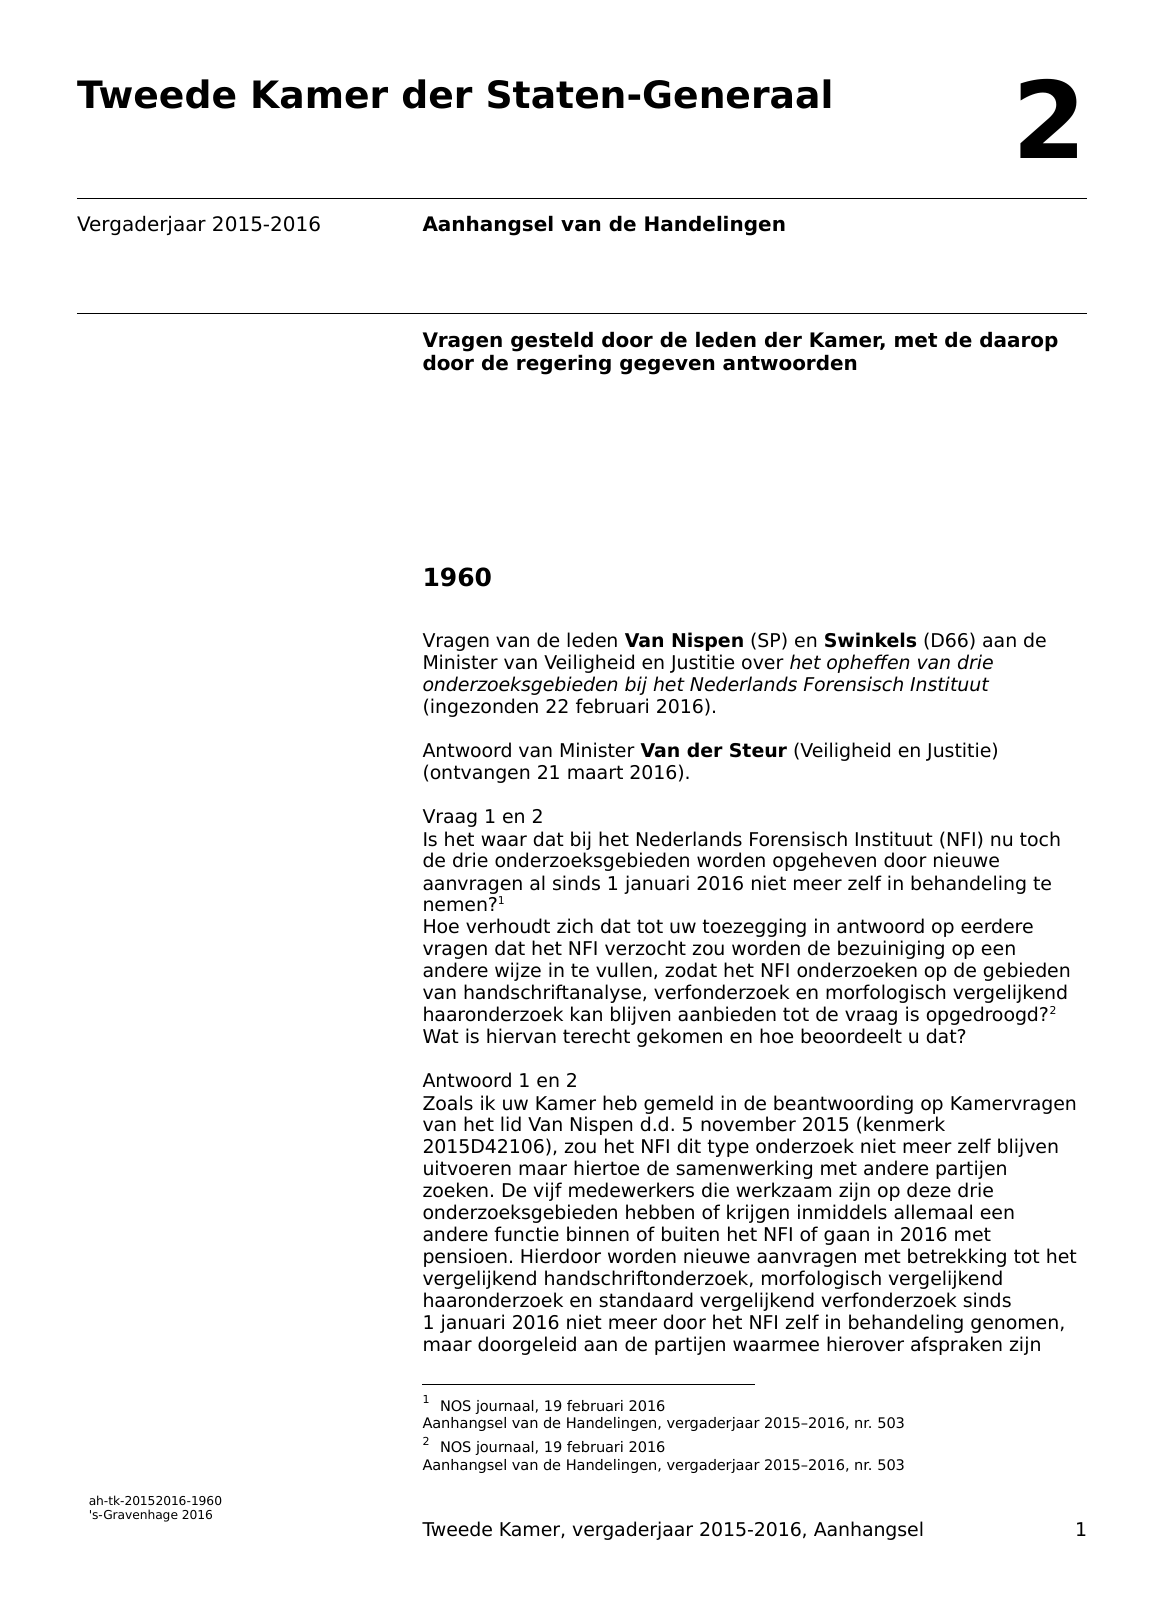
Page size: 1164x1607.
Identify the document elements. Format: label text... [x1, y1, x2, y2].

table_cell Vragen gesteld door de leden der Kamer, met de daarop door de regering gegeven antwoorden [422, 314, 1087, 375]
text Aanhangsel van de Handelingen, vergaderjaar 2015–2016, nr. 503 [422, 1416, 1087, 1432]
text ah-tk-20152016-1960 [88, 1494, 323, 1508]
text NOS journaal, 19 februari 2016 [422, 1393, 1087, 1416]
table_cell [77, 314, 422, 375]
table_header Tweede Kamer der Staten-Generaal [77, 59, 886, 198]
text Antwoord van Minister Van der Steur (Veiligheid en Justitie) (ontvangen 21 maart 2016). [422, 740, 1087, 784]
table_cell Aanhangsel van de Handelingen [422, 199, 1087, 313]
text Is het waar dat bij het Nederlands Forensisch Instituut (NFI) nu toch de drie onderzoeksgebieden worden opgeheven door nieuwe aanvragen al sinds 1 januari 2016 niet meer zelf in behandeling te nemen? [422, 828, 1087, 916]
text Zoals ik uw Kamer heb gemeld in de beantwoording op Kamervragen van het lid Van Nispen d.d. 5 november 2015 (kenmerk 2015D42106), zou het NFI dit type onderzoek niet meer zelf blijven uitvoeren maar hiertoe de samenwerking met andere partijen zoeken. De vijf medewerkers die werkzaam zijn op deze drie onderzoeksgebieden hebben of krijgen inmiddels allemaal een andere functie binnen of buiten het NFI of gaan in 2016 met pensioen. Hierdoor worden nieuwe aanvragen met betrekking tot het vergelijkend handschriftonderzoek, morfologisch vergelijkend haaronderzoek en standaard vergelijkend verfonderzoek sinds 1 januari 2016 niet meer door het NFI zelf in behandeling genomen, maar doorgeleid aan de partijen waarmee hierover afspraken zijn [422, 1092, 1087, 1356]
text Aanhangsel van de Handelingen, vergaderjaar 2015–2016, nr. 503 [422, 1457, 1087, 1474]
text 1960 [422, 563, 1087, 592]
text Antwoord 1 en 2 [422, 1070, 1087, 1092]
text NOS journaal, 19 februari 2016 [422, 1435, 1087, 1457]
text Hoe verhoudt zich dat tot uw toezegging in antwoord op eerdere vragen dat het NFI verzocht zou worden de bezuiniging op een andere wijze in te vullen, zodat het NFI onderzoeken op de gebieden van handschriftanalyse, verfonderzoek en morfologisch vergelijkend haaronderzoek kan blijven aanbieden tot de vraag is opgedroogd? Wat is hiervan terecht gekomen en hoe beoordeelt u dat? [422, 916, 1087, 1048]
text 's-Gravenhage 2016 [88, 1508, 323, 1522]
text Vragen van de leden Van Nispen (SP) en Swinkels (D66) aan de Minister van Veiligheid en Justitie over het opheffen van drie onderzoeksgebieden bij het Nederlands Forensisch Instituut (ingezonden 22 februari 2016). [422, 630, 1087, 718]
table_cell Vergaderjaar 2015-2016 [77, 199, 422, 313]
text Vraag 1 en 2 [422, 806, 1087, 828]
table_header 2 [886, 59, 1087, 198]
